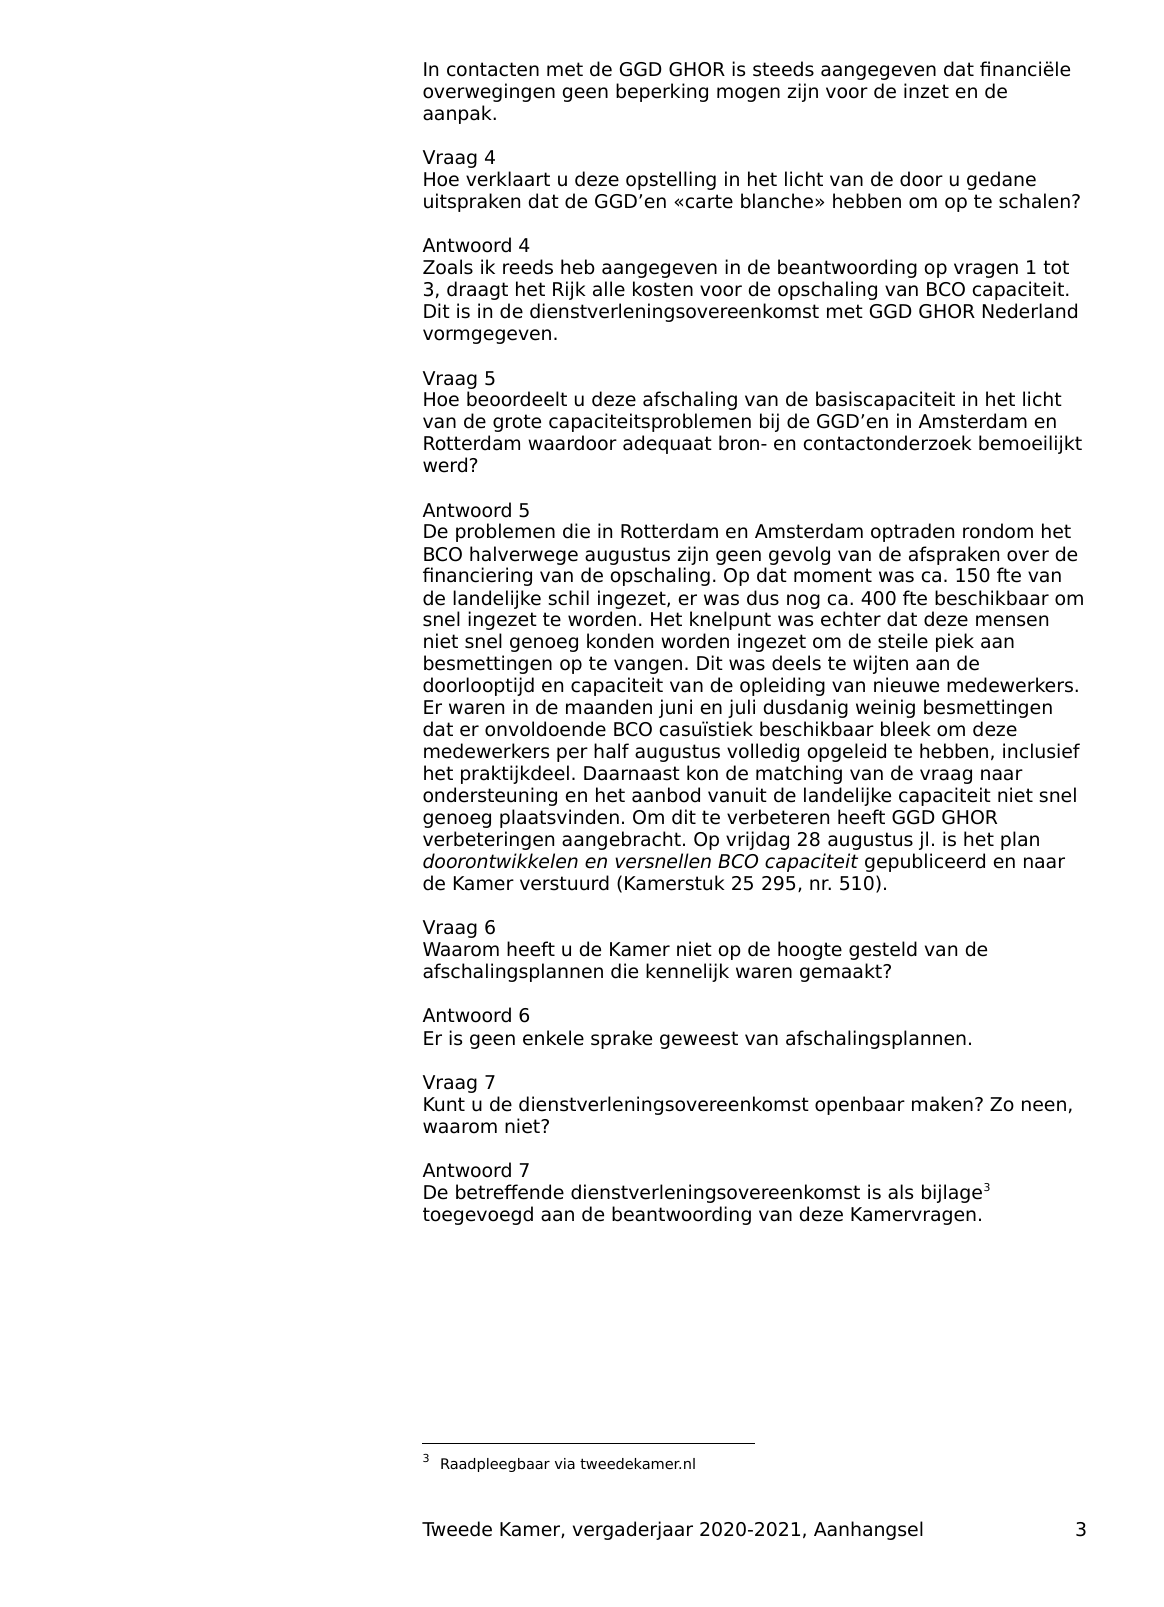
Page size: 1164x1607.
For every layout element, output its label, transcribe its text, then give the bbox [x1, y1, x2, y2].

text Raadpleegbaar via tweedekamer.nl [422, 1452, 1087, 1474]
text Kunt u de dienstverleningsovereenkomst openbaar maken? Zo neen, waarom niet? [422, 1093, 1087, 1137]
text Hoe beoordeelt u deze afschaling van de basiscapaciteit in het licht van de grote capaciteitsproblemen bij de GGD’en in Amsterdam en Rotterdam waardoor adequaat bron- en contactonderzoek bemoeilijkt werd? [422, 389, 1087, 477]
text Hoe verklaart u deze opstelling in het licht van de door u gedane uitspraken dat de GGD’en «carte blanche» hebben om op te schalen? [422, 169, 1087, 213]
text De problemen die in Rotterdam en Amsterdam optraden rondom het BCO halverwege augustus zijn geen gevolg van de afspraken over de financiering van de opschaling. Op dat moment was ca. 150 fte van de landelijke schil ingezet, er was dus nog ca. 400 fte beschikbaar om snel ingezet te worden. Het knelpunt was echter dat deze mensen niet snel genoeg konden worden ingezet om de steile piek aan besmettingen op te vangen. Dit was deels te wijten aan de doorlooptijd en capaciteit van de opleiding van nieuwe medewerkers. Er waren in de maanden juni en juli dusdanig weinig besmettingen dat er onvoldoende BCO casuïstiek beschikbaar bleek om deze medewerkers per half augustus volledig opgeleid te hebben, inclusief het praktijkdeel. Daarnaast kon de matching van de vraag naar ondersteuning en het aanbod vanuit de landelijke capaciteit niet snel genoeg plaatsvinden. Om dit te verbeteren heeft GGD GHOR verbeteringen aangebracht. Op vrijdag 28 augustus jl. is het plan doorontwikkelen en versnellen BCO capaciteit gepubliceerd en naar de Kamer verstuurd (Kamerstuk 25 295, nr. 510). [422, 521, 1087, 895]
text Er is geen enkele sprake geweest van afschalingsplannen. [422, 1027, 1087, 1049]
text De betreffende dienstverleningsovereenkomst is als bijlage toegevoegd aan de beantwoording van deze Kamervragen. [422, 1182, 1087, 1226]
text Zoals ik reeds heb aangegeven in de beantwoording op vragen 1 tot 3, draagt het Rijk alle kosten voor de opschaling van BCO capaciteit. Dit is in de dienstverleningsovereenkomst met GGD GHOR Nederland vormgegeven. [422, 257, 1087, 345]
text Vraag 4 [422, 147, 1087, 169]
text Vraag 6 [422, 917, 1087, 939]
text In contacten met de GGD GHOR is steeds aangegeven dat financiële overwegingen geen beperking mogen zijn voor de inzet en de aanpak. [422, 59, 1087, 125]
text Antwoord 5 [422, 499, 1087, 521]
text Vraag 5 [422, 367, 1087, 389]
text Antwoord 4 [422, 235, 1087, 257]
text Antwoord 7 [422, 1160, 1087, 1182]
text Antwoord 6 [422, 1005, 1087, 1027]
text Waarom heeft u de Kamer niet op de hoogte gesteld van de afschalingsplannen die kennelijk waren gemaakt? [422, 939, 1087, 983]
text Vraag 7 [422, 1072, 1087, 1093]
